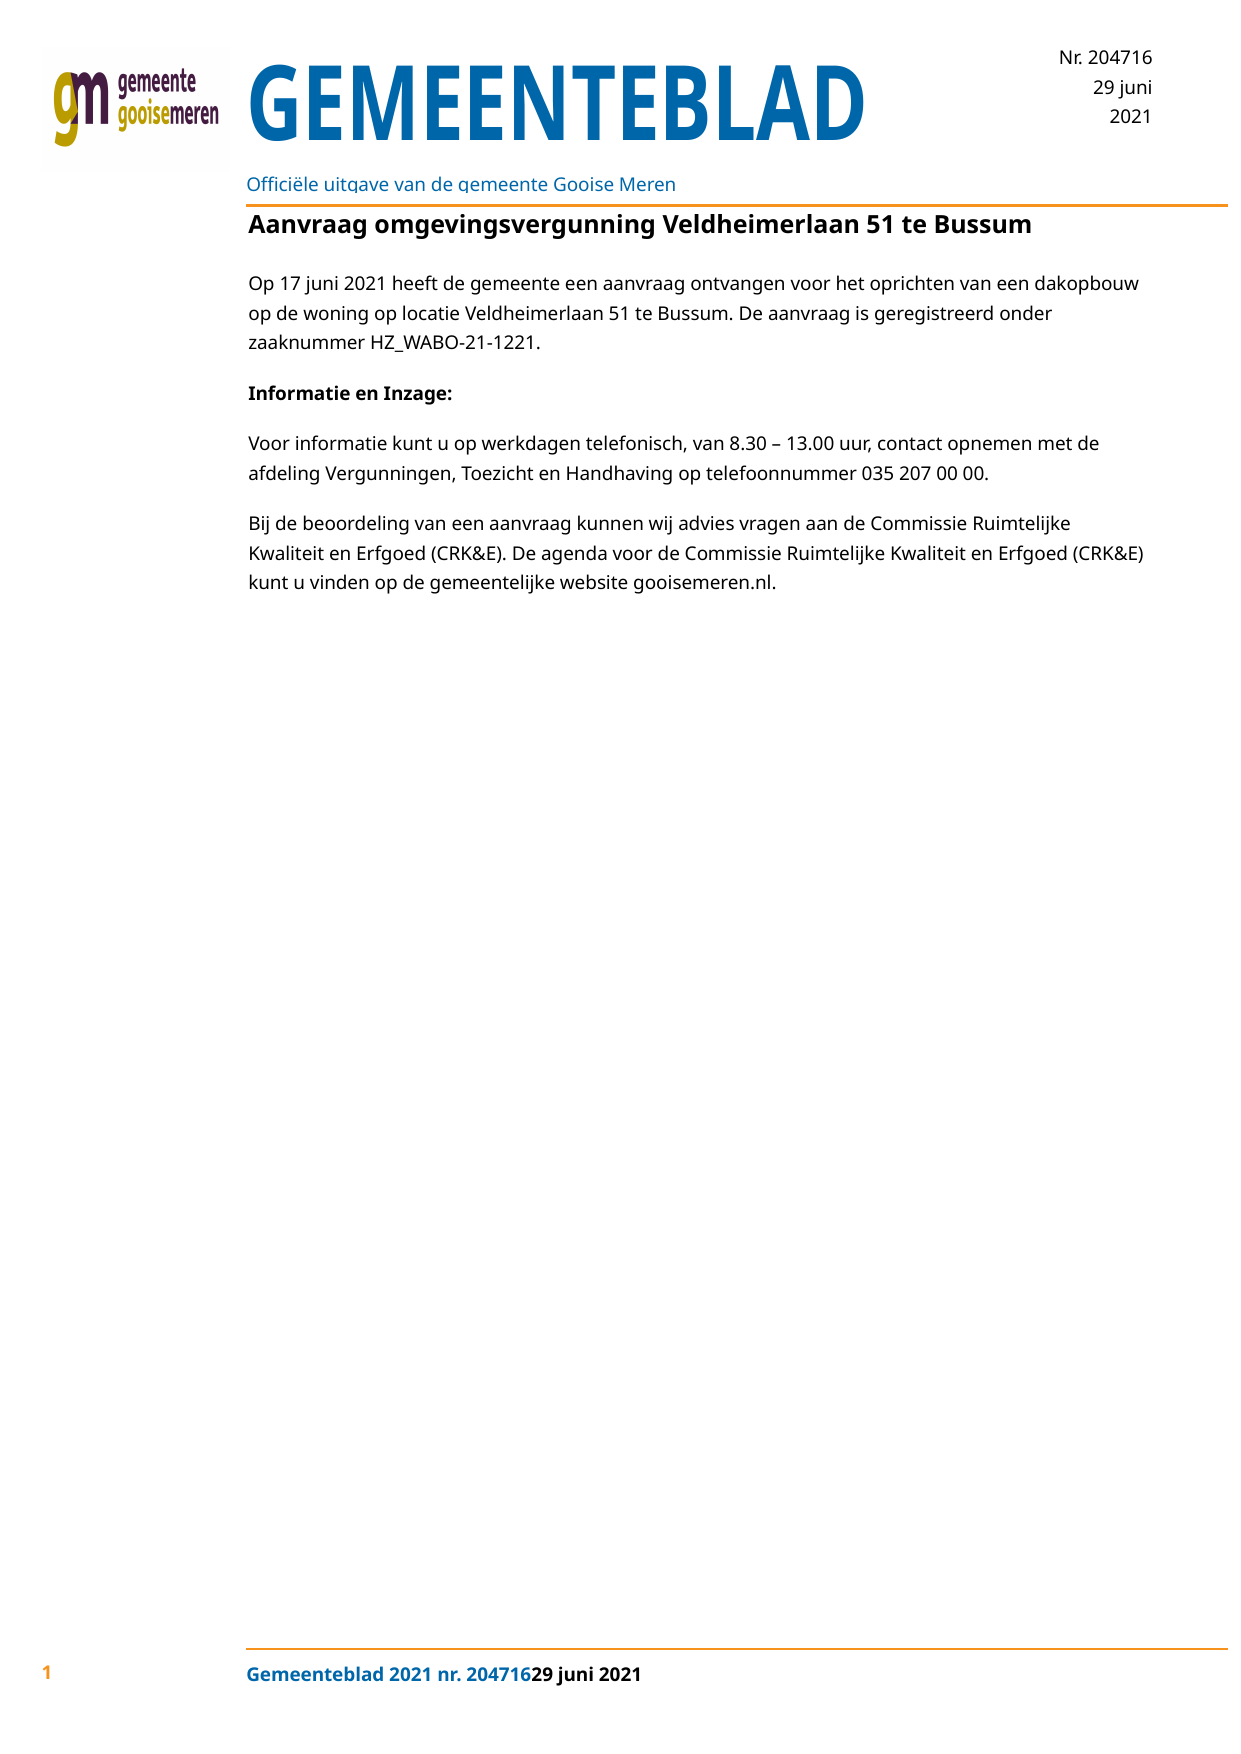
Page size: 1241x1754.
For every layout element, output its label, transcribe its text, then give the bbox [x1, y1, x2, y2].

text Voor informatie kunt u op werkdagen telefonisch, van 8.30 – 13.00 uur, contact opnemen met de afdeling Vergunningen, Toezicht en Handhaving op telefoonnummer 035 207 00 00. [248, 430, 1152, 486]
text Op 17 juni 2021 heeft de gemeente een aanvraag ontvangen voor het oprichten van een dakopbouw op de woning op locatie Veldheimerlaan 51 te Bussum. De aanvraag is geregistreerd onder zaaknummer HZ_WABO-21-1221. [248, 270, 1152, 355]
picture [41, 47, 231, 172]
text Informatie en Inzage: [248, 380, 1152, 406]
text Aanvraag omgevingsvergunning Veldheimerlaan 51 te Bussum [248, 207, 1152, 241]
text Bij de beoordeling van een aanvraag kunnen wij advies vragen aan de Commissie Ruimtelijke Kwaliteit en Erfgoed (CRK&E). De agenda voor de Commissie Ruimtelijke Kwaliteit en Erfgoed (CRK&E) kunt u vinden op de gemeentelijke website gooisemeren.nl. [248, 510, 1152, 595]
